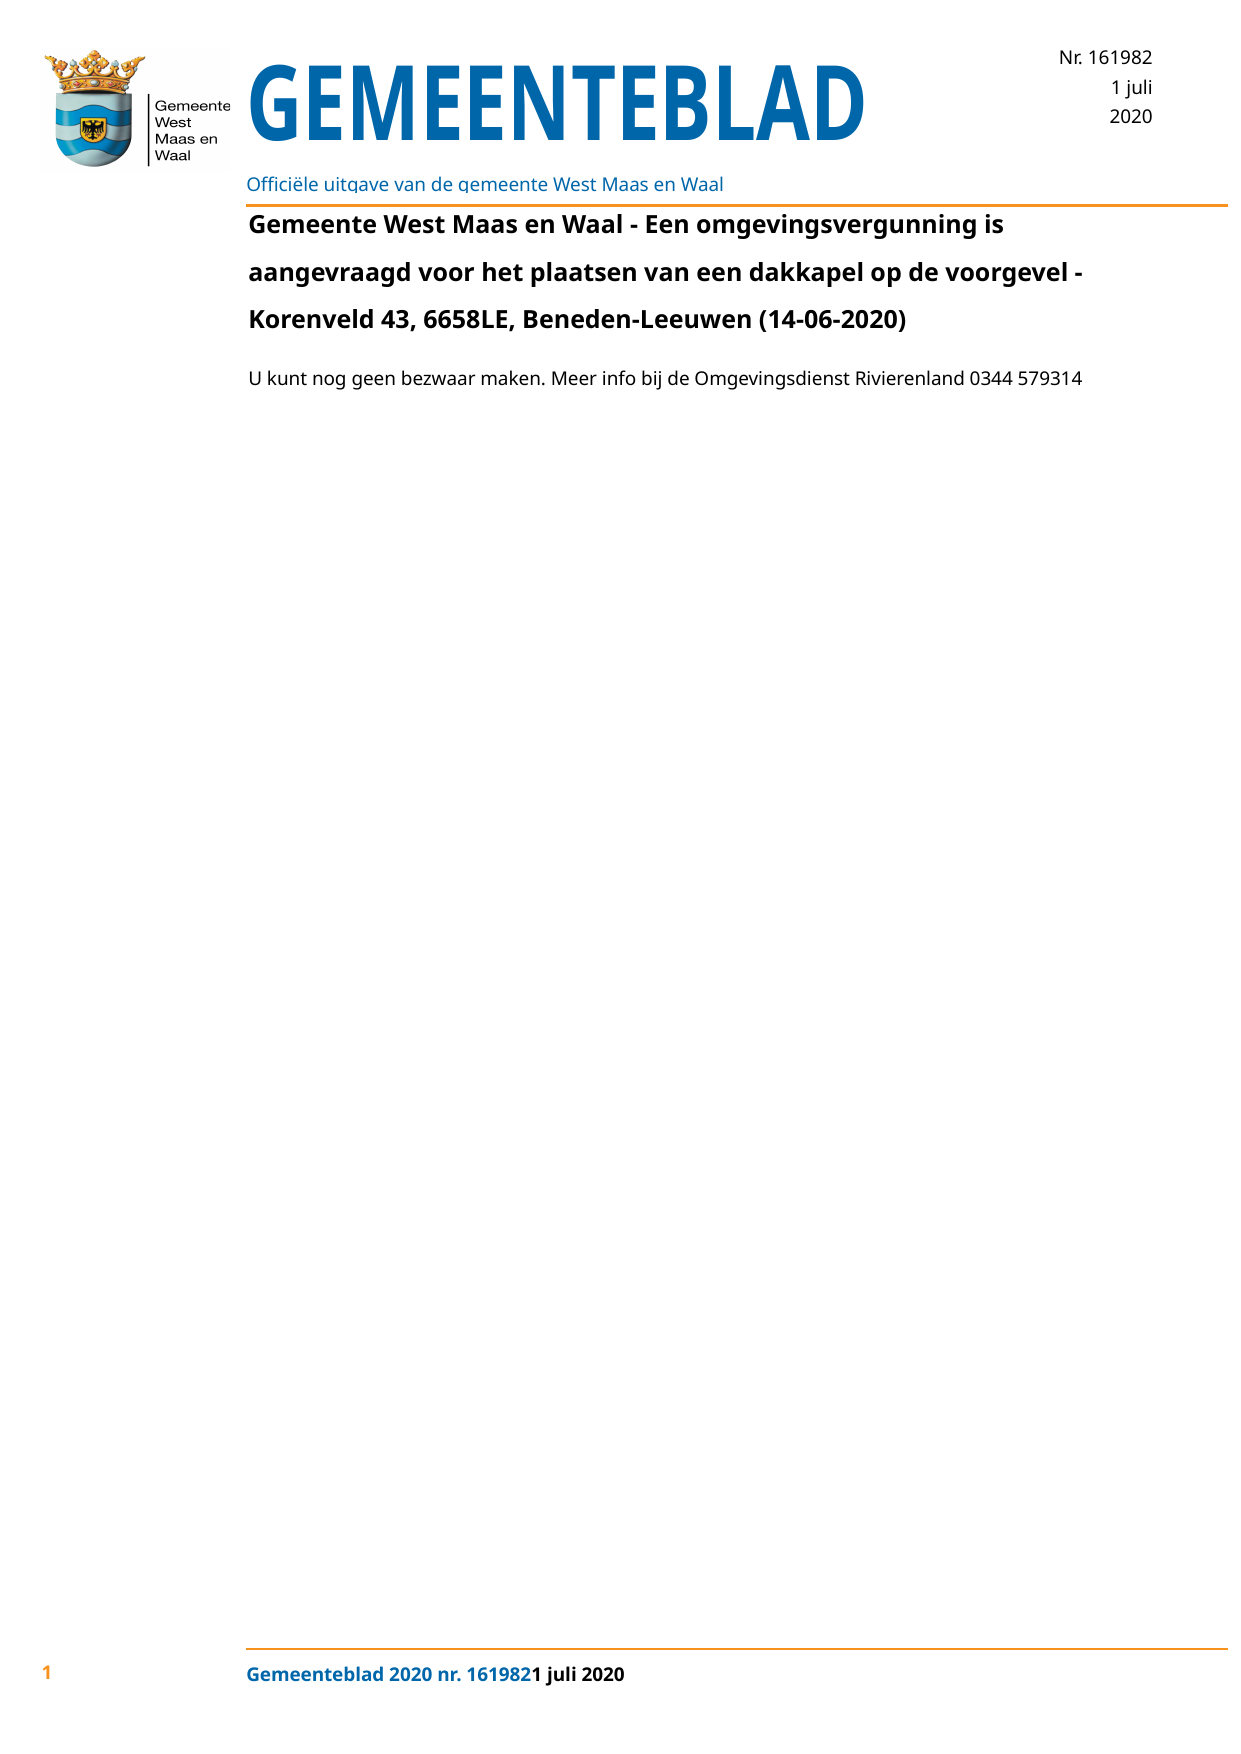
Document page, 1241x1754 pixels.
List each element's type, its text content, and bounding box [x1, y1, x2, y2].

text Gemeente West Maas en Waal - Een omgevingsvergunning is aangevraagd voor het plaatsen van een dakkapel op de voorgevel - Korenveld 43, 6658LE, Beneden-Leeuwen (14-06-2020) [248, 207, 1152, 336]
text U kunt nog geen bezwaar maken. Meer info bij de Omgevingsdienst Rivierenland 0344 579314 [248, 366, 1152, 391]
picture [41, 47, 231, 172]
